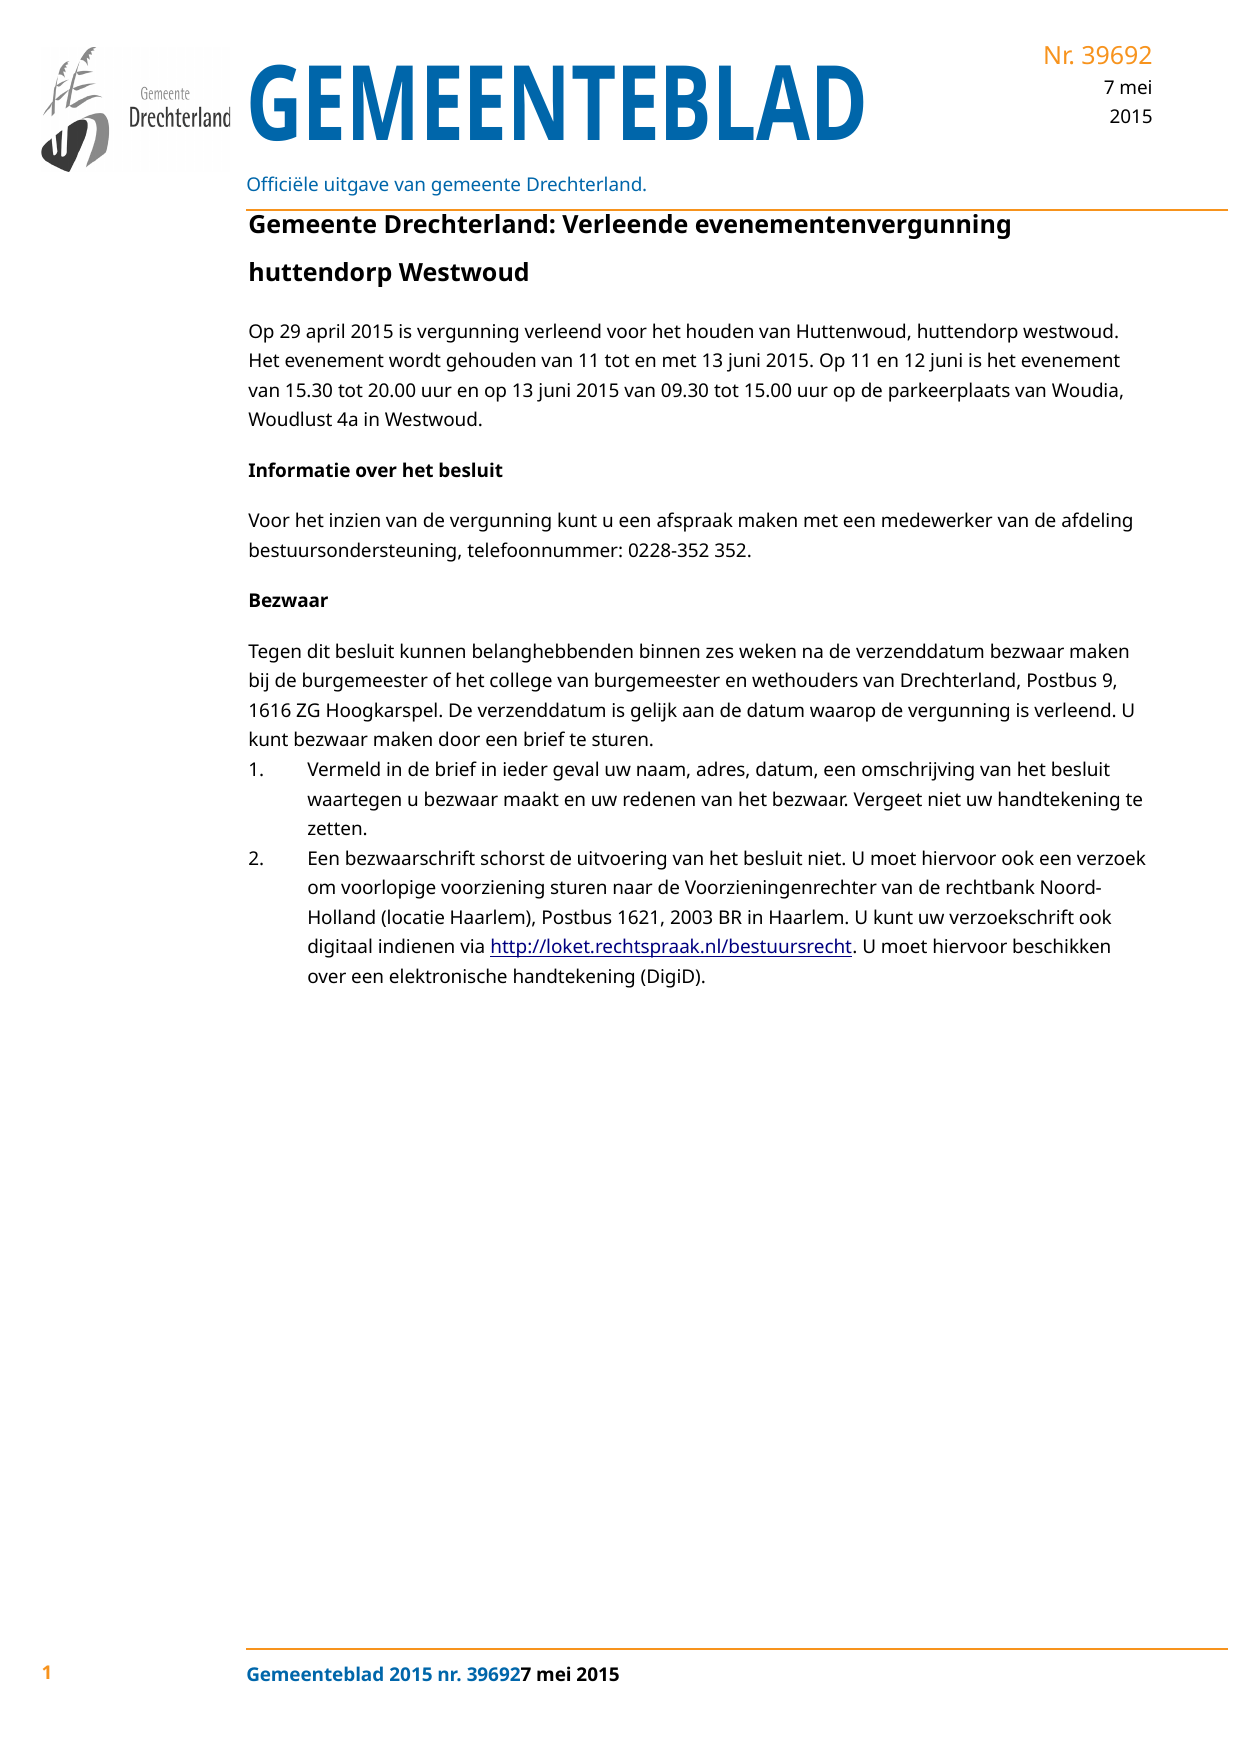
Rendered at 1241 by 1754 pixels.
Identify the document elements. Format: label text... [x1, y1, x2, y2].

text Op 29 april 2015 is vergunning verleend voor het houden van Huttenwoud, huttendorp westwoud. Het evenement wordt gehouden van 11 tot en met 13 juni 2015. Op 11 en 12 juni is het evenement van 15.30 tot 20.00 uur en op 13 juni 2015 van 09.30 tot 15.00 uur op de parkeerplaats van Woudia, Woudlust 4a in Westwoud. [248, 318, 1152, 432]
text Voor het inzien van de vergunning kunt u een afspraak maken met een medewerker van de afdeling bestuursondersteuning, telefoonnummer: 0228-352 352. [248, 507, 1152, 563]
text Tegen dit besluit kunnen belanghebbenden binnen zes weken na de verzenddatum bezwaar maken bij de burgemeester of het college van burgemeester en wethouders van Drechterland, Postbus 9, 1616 ZG Hoogkarspel. De verzenddatum is gelijk aan de datum waarop de vergunning is verleend. U kunt bezwaar maken door een brief te sturen. [248, 638, 1152, 752]
picture [41, 47, 231, 172]
text Informatie over het besluit [248, 457, 1152, 483]
text Gemeente Drechterland: Verleende evenementenvergunning huttendorp Westwoud [248, 211, 1152, 288]
text Bezwaar [248, 587, 1152, 613]
list Een bezwaarschrift schorst de uitvoering van het besluit niet. U moet hiervoor ook een verzoek om voorlopige voorziening sturen naar de Voorzieningenrechter van de rechtbank Noord-Holland (locatie Haarlem), Postbus 1621, 2003 BR in Haarlem. U kunt uw verzoekschrift ook digitaal indienen via http://loket.rechtspraak.nl/bestuursrecht. U moet hiervoor beschikken over een elektronische handtekening (DigiD). [248, 845, 1152, 989]
list Vermeld in de brief in ieder geval uw naam, adres, datum, een omschrijving van het besluit waartegen u bezwaar maakt en uw redenen van het bezwaar. Vergeet niet uw handtekening te zetten. [248, 756, 1152, 841]
